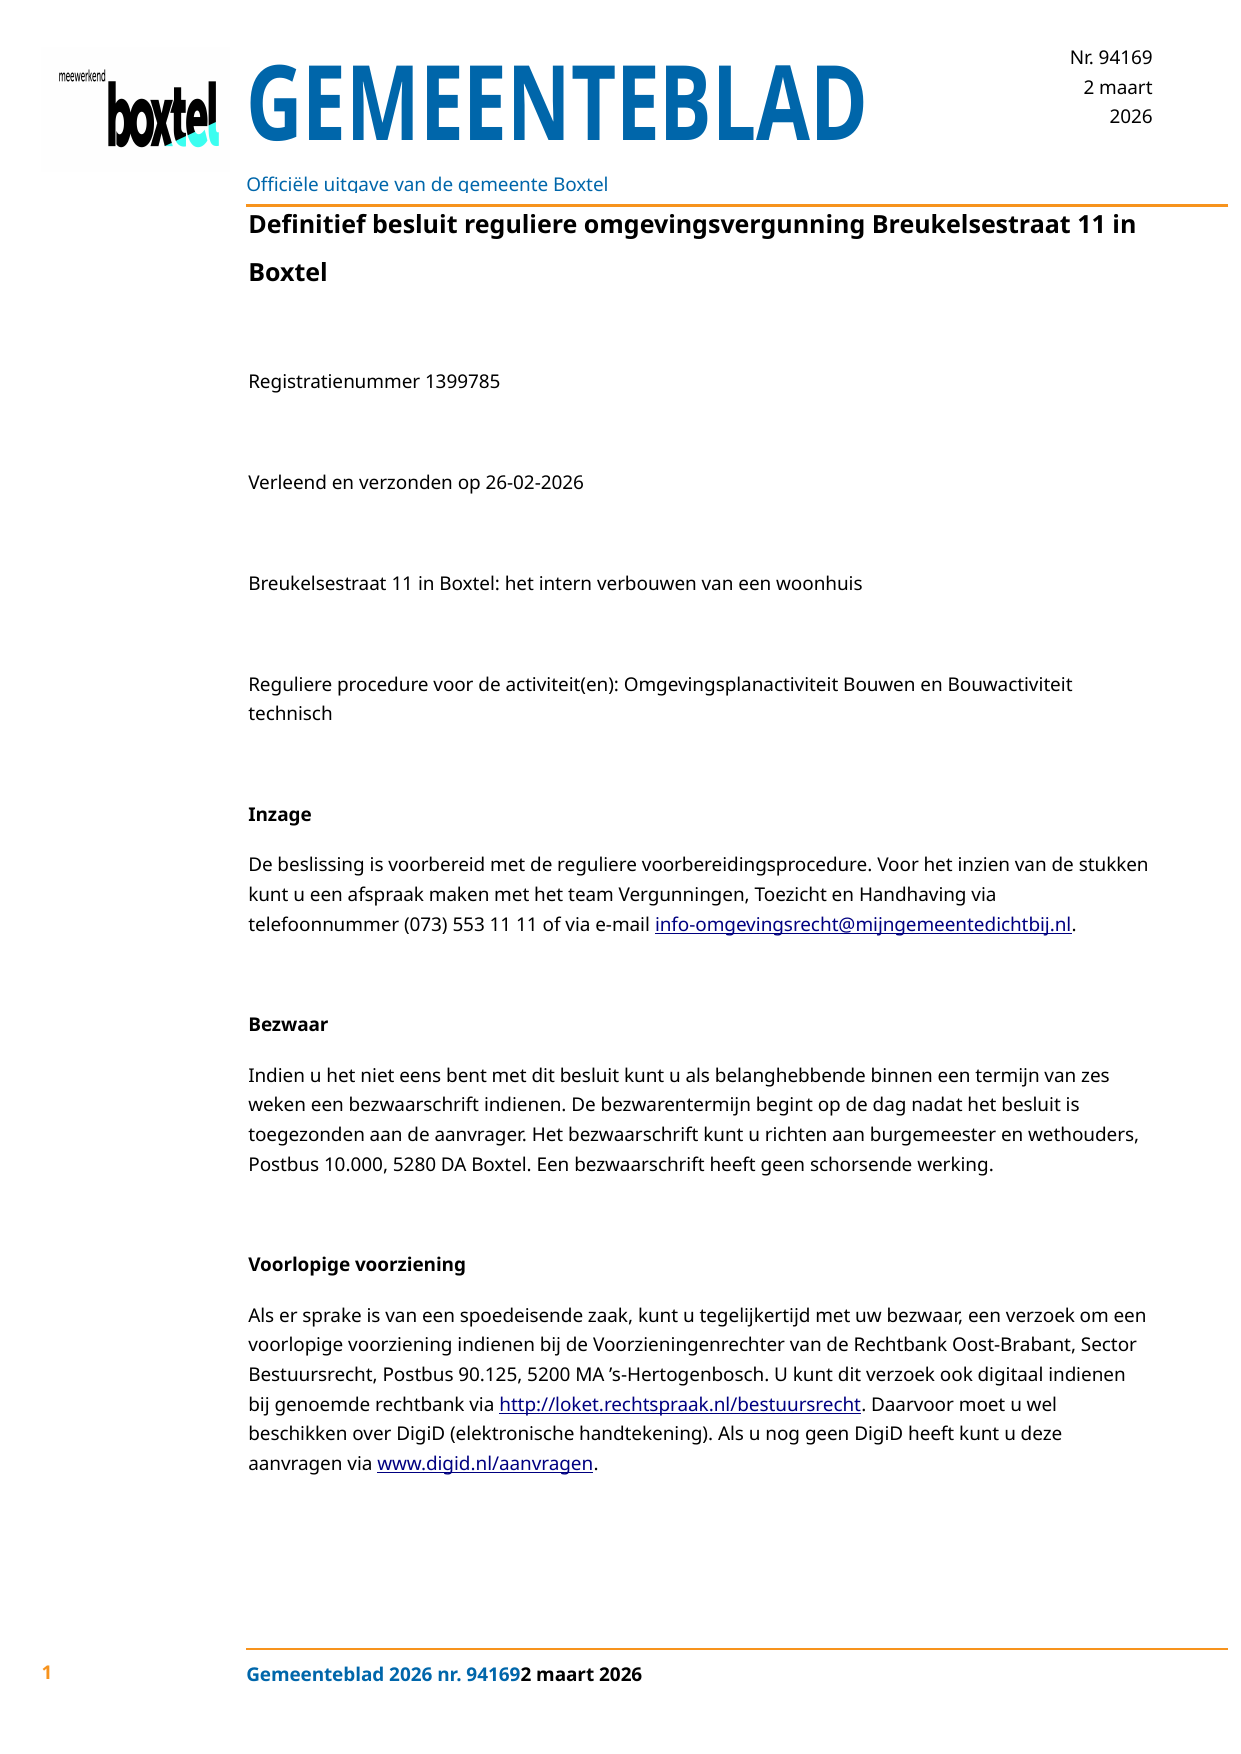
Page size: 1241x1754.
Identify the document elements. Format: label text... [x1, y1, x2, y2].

text Inzage [248, 801, 1152, 827]
text Registratienummer 1399785 [248, 368, 1152, 394]
text Als er sprake is van een spoedeisende zaak, kunt u tegelijkertijd met uw bezwaar, een verzoek om een voorlopige voorziening indienen bij de Voorzieningenrechter van de Rechtbank Oost-Brabant, Sector Bestuursrecht, Postbus 90.125, 5200 MA ’s-Hertogenbosch. U kunt dit verzoek ook digitaal indienen bij genoemde rechtbank via http://loket.rechtspraak.nl/bestuursrecht. Daarvoor moet u wel beschikken over DigiD (elektronische handtekening). Als u nog geen DigiD heeft kunt u deze aanvragen via www.digid.nl/aanvragen. [248, 1302, 1152, 1476]
text Bezwaar [248, 1012, 1152, 1037]
picture [41, 47, 231, 172]
text Verleend en verzonden op 26-02-2026 [248, 469, 1152, 495]
text De beslissing is voorbereid met de reguliere voorbereidingsprocedure. Voor het inzien van de stukken kunt u een afspraak maken met het team Vergunningen, Toezicht en Handhaving via telefoonnummer (073) 553 11 11 of via e-mail info-omgevingsrecht@mijngemeentedichtbij.nl. [248, 852, 1152, 937]
text Reguliere procedure voor de activiteit(en): Omgevingsplanactiviteit Bouwen en Bouwactiviteit technisch [248, 671, 1152, 726]
text Breukelsestraat 11 in Boxtel: het intern verbouwen van een woonhuis [248, 570, 1152, 596]
text Indien u het niet eens bent met dit besluit kunt u als belanghebbende binnen een termijn van zes weken een bezwaarschrift indienen. De bezwarentermijn begint op de dag nadat het besluit is toegezonden aan de aanvrager. Het bezwaarschrift kunt u richten aan burgemeester en wethouders, Postbus 10.000, 5280 DA Boxtel. Een bezwaarschrift heeft geen schorsende werking. [248, 1062, 1152, 1177]
text Definitief besluit reguliere omgevingsvergunning Breukelsestraat 11 in Boxtel [248, 207, 1152, 288]
text Voorlopige voorziening [248, 1252, 1152, 1277]
